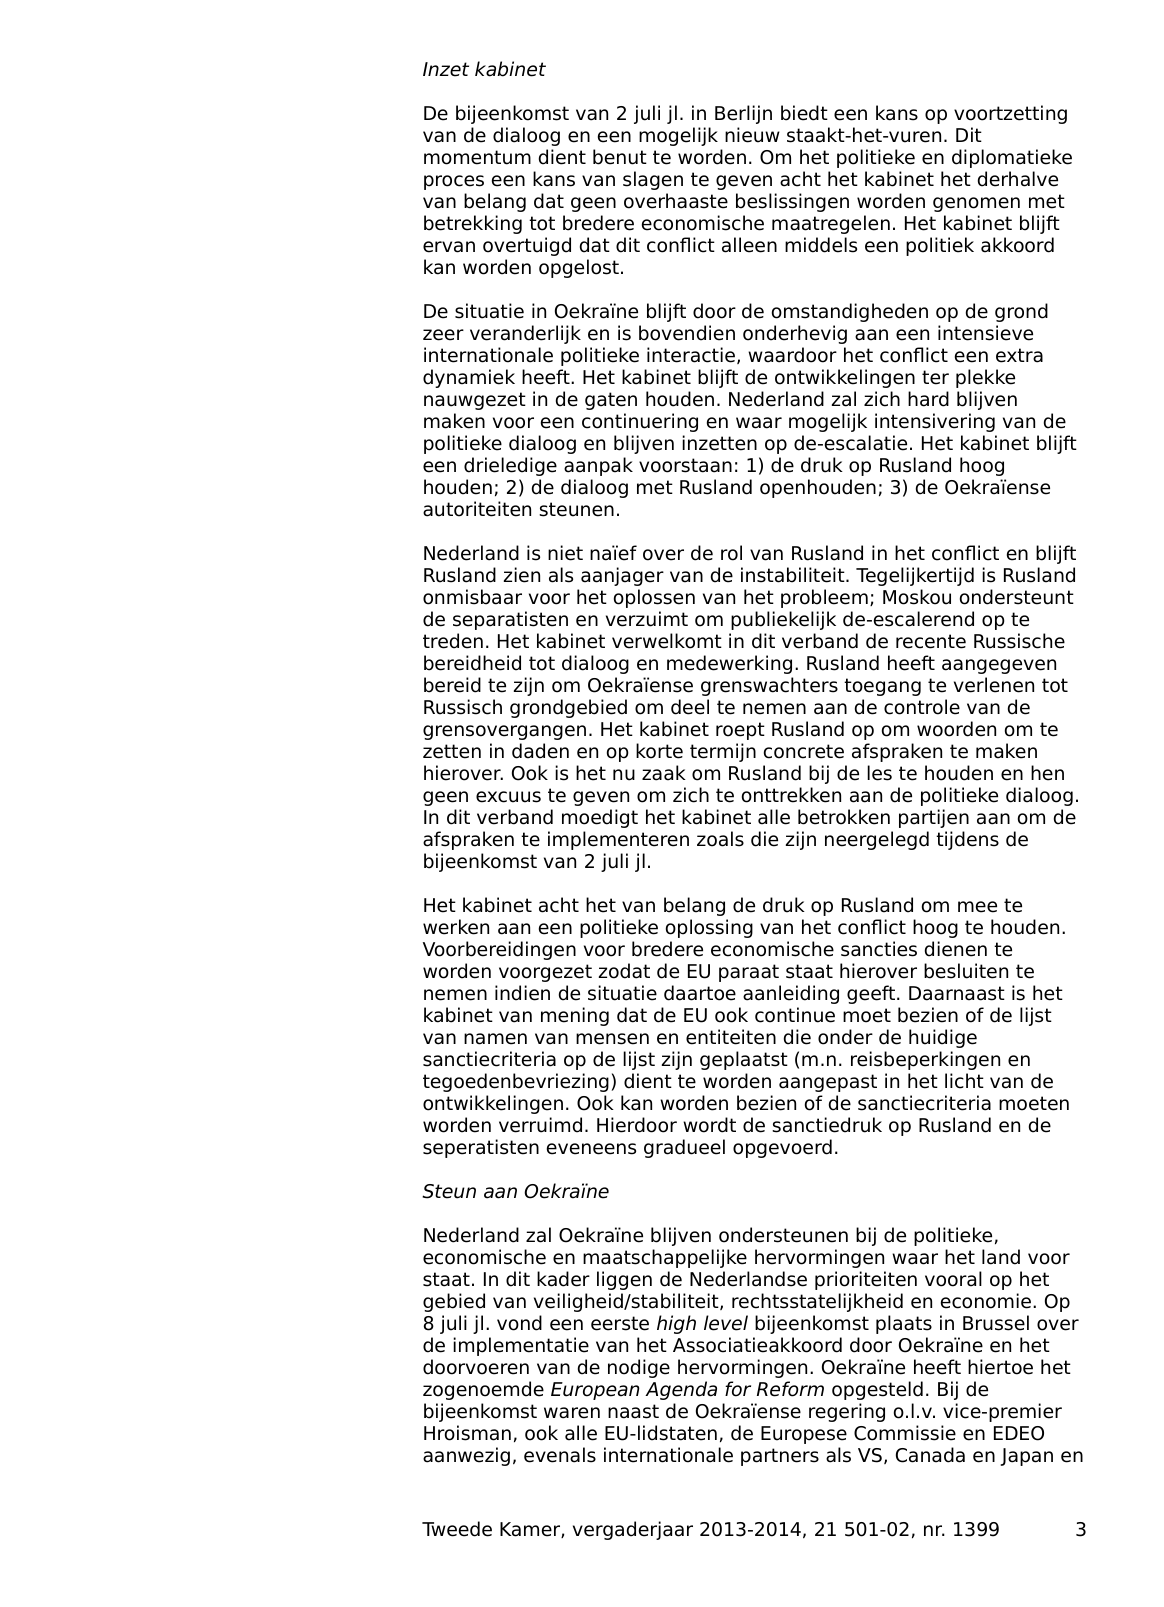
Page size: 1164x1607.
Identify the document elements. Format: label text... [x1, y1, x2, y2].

text Het kabinet acht het van belang de druk op Rusland om mee te werken aan een politieke oplossing van het conflict hoog te houden. Voorbereidingen voor bredere economische sancties dienen te worden voorgezet zodat de EU paraat staat hierover besluiten te nemen indien de situatie daartoe aanleiding geeft. Daarnaast is het kabinet van mening dat de EU ook continue moet bezien of de lijst van namen van mensen en entiteiten die onder de huidige sanctiecriteria op de lijst zijn geplaatst (m.n. reisbeperkingen en tegoedenbevriezing) dient te worden aangepast in het licht van de ontwikkelingen. Ook kan worden bezien of de sanctiecriteria moeten worden verruimd. Hierdoor wordt de sanctiedruk op Rusland en de seperatisten eveneens gradueel opgevoerd. [422, 895, 1087, 1159]
subtitle Inzet kabinet [422, 59, 1087, 81]
text Nederland zal Oekraïne blijven ondersteunen bij de politieke, economische en maatschappelijke hervormingen waar het land voor staat. In dit kader liggen de Nederlandse prioriteiten vooral op het gebied van veiligheid/stabiliteit, rechtsstatelijkheid en economie. Op 8 juli jl. vond een eerste high level bijeenkomst plaats in Brussel over de implementatie van het Associatieakkoord door Oekraïne en het doorvoeren van de nodige hervormingen. Oekraïne heeft hiertoe het zogenoemde European Agenda for Reform opgesteld. Bij de bijeenkomst waren naast de Oekraïense regering o.l.v. vice-premier Hroisman, ook alle EU-lidstaten, de Europese Commissie en EDEO aanwezig, evenals internationale partners als VS, Canada en Japan en [422, 1225, 1087, 1467]
text Nederland is niet naïef over de rol van Rusland in het conflict en blijft Rusland zien als aanjager van de instabiliteit. Tegelijkertijd is Rusland onmisbaar voor het oplossen van het probleem; Moskou ondersteunt de separatisten en verzuimt om publiekelijk de-escalerend op te treden. Het kabinet verwelkomt in dit verband de recente Russische bereidheid tot dialoog en medewerking. Rusland heeft aangegeven bereid te zijn om Oekraïense grenswachters toegang te verlenen tot Russisch grondgebied om deel te nemen aan de controle van de grensovergangen. Het kabinet roept Rusland op om woorden om te zetten in daden en op korte termijn concrete afspraken te maken hierover. Ook is het nu zaak om Rusland bij de les te houden en hen geen excuus te geven om zich te onttrekken aan de politieke dialoog. In dit verband moedigt het kabinet alle betrokken partijen aan om de afspraken te implementeren zoals die zijn neergelegd tijdens de bijeenkomst van 2 juli jl. [422, 543, 1087, 873]
subtitle Steun aan Oekraïne [422, 1181, 1087, 1203]
text De bijeenkomst van 2 juli jl. in Berlijn biedt een kans op voortzetting van de dialoog en een mogelijk nieuw staakt-het-vuren. Dit momentum dient benut te worden. Om het politieke en diplomatieke proces een kans van slagen te geven acht het kabinet het derhalve van belang dat geen overhaaste beslissingen worden genomen met betrekking tot bredere economische maatregelen. Het kabinet blijft ervan overtuigd dat dit conflict alleen middels een politiek akkoord kan worden opgelost. [422, 103, 1087, 279]
text De situatie in Oekraïne blijft door de omstandigheden op de grond zeer veranderlijk en is bovendien onderhevig aan een intensieve internationale politieke interactie, waardoor het conflict een extra dynamiek heeft. Het kabinet blijft de ontwikkelingen ter plekke nauwgezet in de gaten houden. Nederland zal zich hard blijven maken voor een continuering en waar mogelijk intensivering van de politieke dialoog en blijven inzetten op de-escalatie. Het kabinet blijft een drieledige aanpak voorstaan: 1) de druk op Rusland hoog houden; 2) de dialoog met Rusland openhouden; 3) de Oekraïense autoriteiten steunen. [422, 301, 1087, 521]
